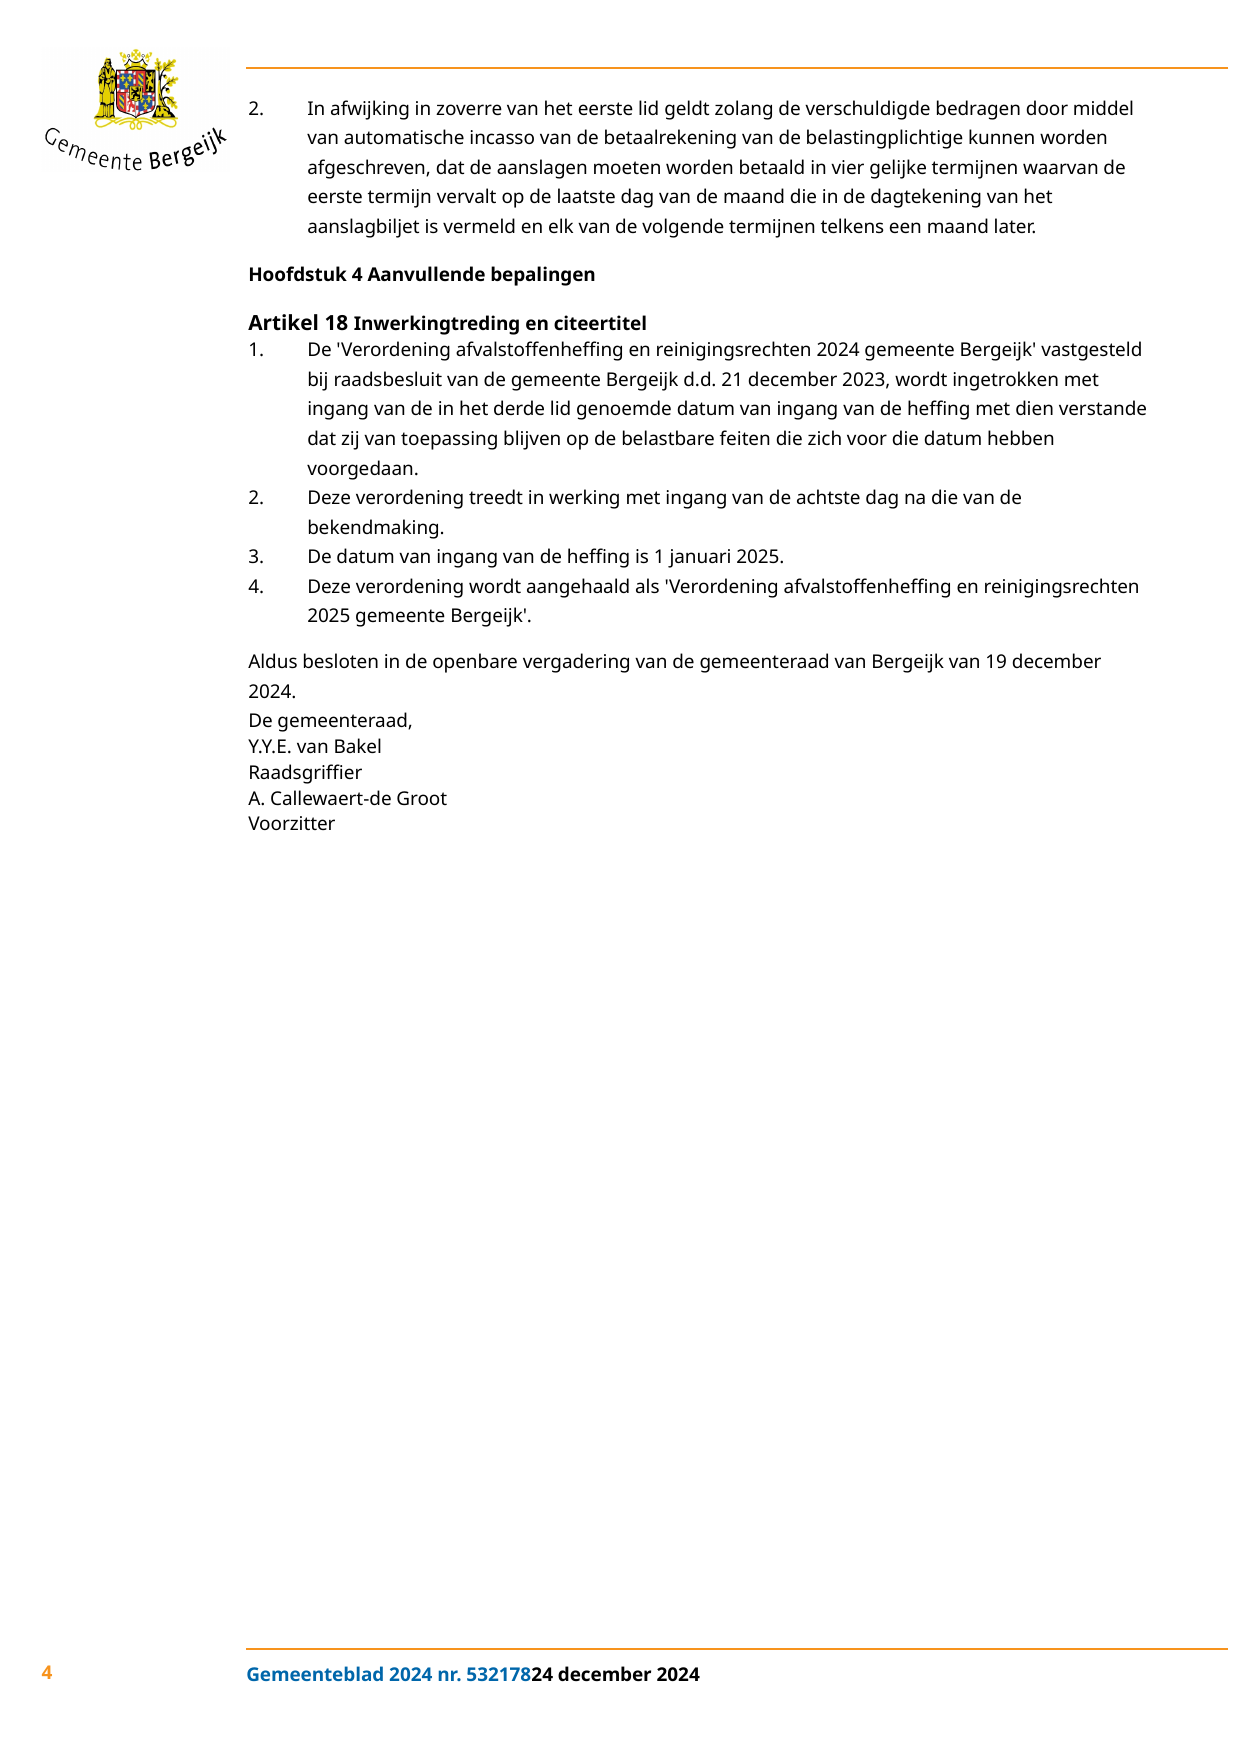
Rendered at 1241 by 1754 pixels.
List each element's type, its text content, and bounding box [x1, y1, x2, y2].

text Aldus besloten in de openbare vergadering van de gemeenteraad van Bergeijk van 19 december 2024. [248, 648, 1152, 704]
list Deze verordening treedt in werking met ingang van de achtste dag na die van de bekendmaking. [248, 484, 1152, 540]
text Artikel 18 Inwerkingtreding en citeertitel [248, 308, 1152, 336]
text Raadsgriffier [248, 759, 1152, 785]
text Y.Y.E. van Bakel [248, 733, 1152, 759]
list De 'Verordening afvalstoffenheffing en reinigingsrechten 2024 gemeente Bergeijk' vastgesteld bij raadsbe­sluit van de gemeente Bergeijk d.d. 21 december 2023, wordt ingetrokken met ingang van de in het derde lid genoemde datum van ingang van de heffing met dien verstande dat zij van toepassing blijven op de belastbare feiten die zich voor die datum hebben voorgedaan. [248, 336, 1152, 481]
list De datum van ingang van de heffing is 1 januari 2025. [248, 543, 1152, 569]
text Voorzitter [248, 810, 1152, 836]
list In afwijking in zoverre van het eerste lid geldt zolang de verschuldig­de bedragen door middel van automatische incasso van de betaalrekening van de belastingplichtige kunnen worden afge­schreven, dat de aanslagen moeten worden betaald in vier gelijke termijnen waarvan de eerste termijn vervalt op de laatste dag van de maand die in de dagtekening van het aanslagbiljet is vermeld en elk van de volgende termijnen telkens een maand later. [248, 95, 1152, 239]
picture [41, 47, 231, 172]
text De gemeenteraad, [248, 707, 1152, 733]
list Deze verordening wordt aangehaald als 'Verordening afvalstoffenheffing en reinigingsrechten 2025 gemeente Bergeijk'. [248, 573, 1152, 628]
text Hoofdstuk 4 Aanvullende bepalingen [248, 259, 1152, 287]
text A. Callewaert-de Groot [248, 785, 1152, 810]
